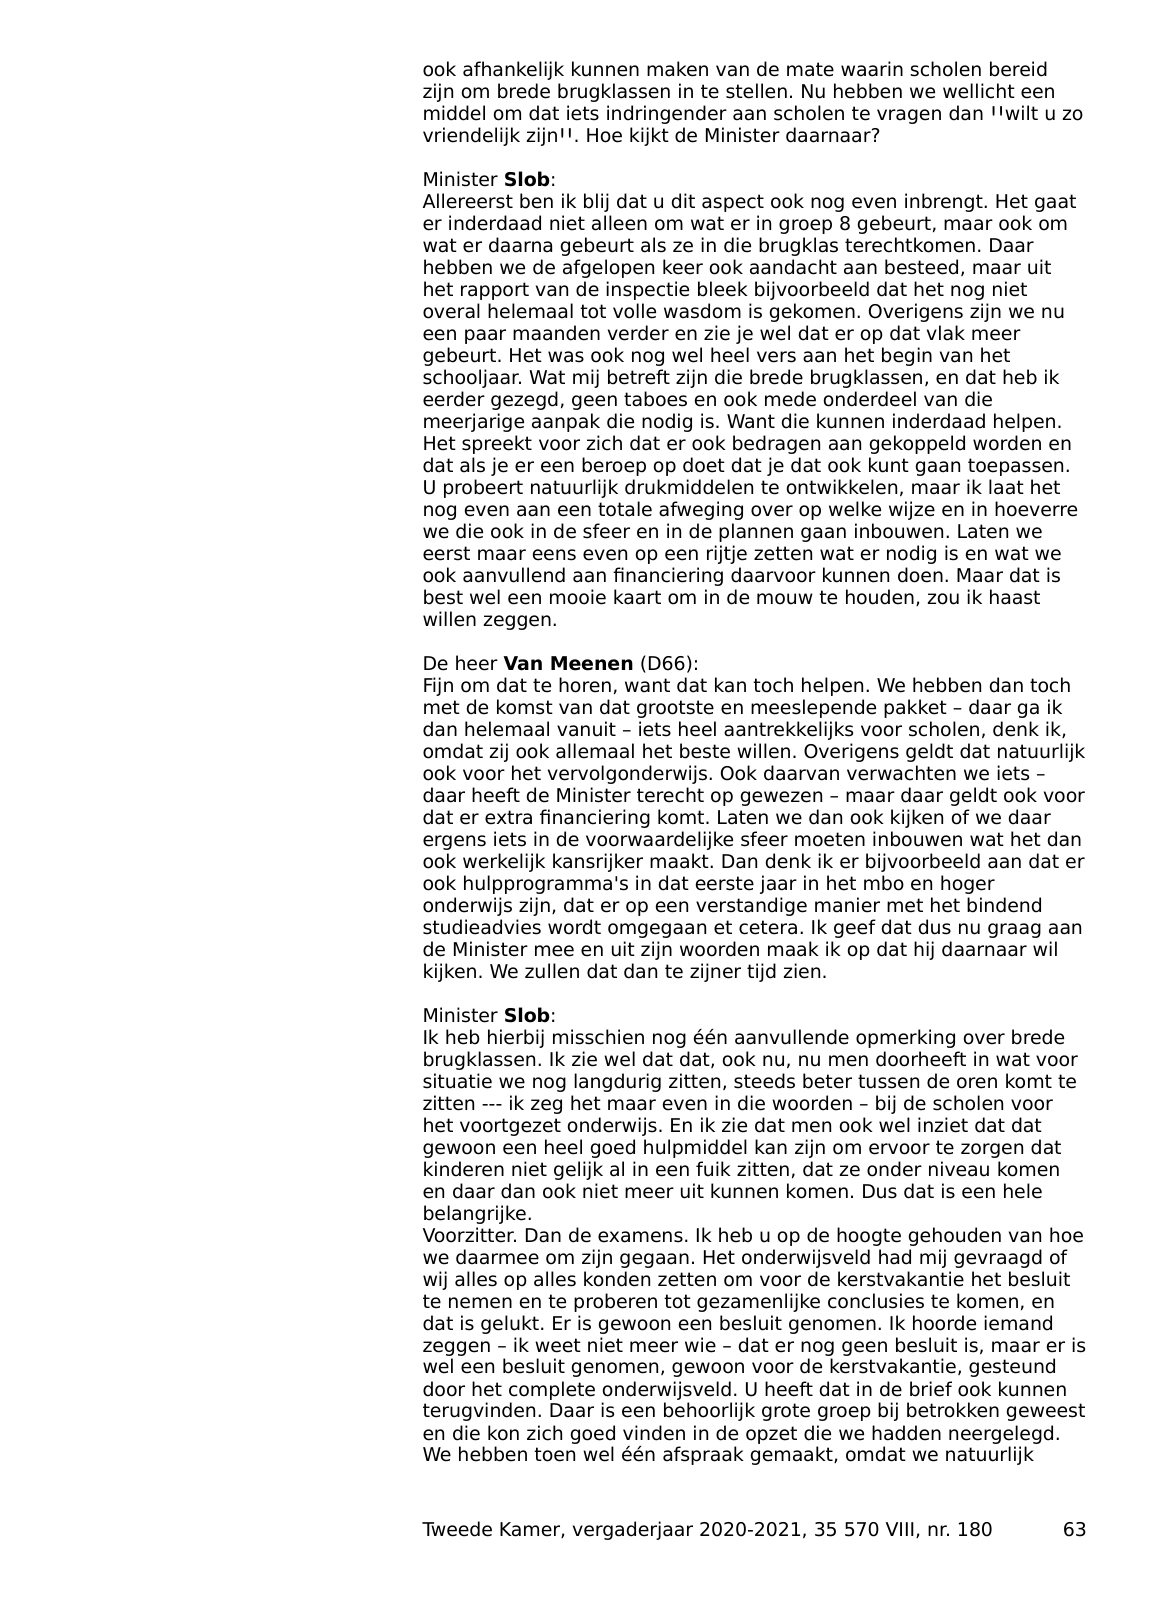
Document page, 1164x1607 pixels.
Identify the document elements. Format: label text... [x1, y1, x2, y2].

text Fijn om dat te horen, want dat kan toch helpen. We hebben dan toch met de komst van dat grootste en meeslepende pakket – daar ga ik dan helemaal vanuit – iets heel aantrekkelijks voor scholen, denk ik, omdat zij ook allemaal het beste willen. Overigens geldt dat natuurlijk ook voor het vervolgonderwijs. Ook daarvan verwachten we iets – daar heeft de Minister terecht op gewezen – maar daar geldt ook voor dat er extra financiering komt. Laten we dan ook kijken of we daar ergens iets in de voorwaardelijke sfeer moeten inbouwen wat het dan ook werkelijk kansrijker maakt. Dan denk ik er bijvoorbeeld aan dat er ook hulpprogramma's in dat eerste jaar in het mbo en hoger onderwijs zijn, dat er op een verstandige manier met het bindend studieadvies wordt omgegaan et cetera. Ik geef dat dus nu graag aan de Minister mee en uit zijn woorden maak ik op dat hij daarnaar wil kijken. We zullen dat dan te zijner tijd zien. [422, 675, 1087, 983]
text De heer Van Meenen (D66): [422, 653, 1087, 675]
text Allereerst ben ik blij dat u dit aspect ook nog even inbrengt. Het gaat er inderdaad niet alleen om wat er in groep 8 gebeurt, maar ook om wat er daarna gebeurt als ze in die brugklas terechtkomen. Daar hebben we de afgelopen keer ook aandacht aan besteed, maar uit het rapport van de inspectie bleek bijvoorbeeld dat het nog niet overal helemaal tot volle wasdom is gekomen. Overigens zijn we nu een paar maanden verder en zie je wel dat er op dat vlak meer gebeurt. Het was ook nog wel heel vers aan het begin van het schooljaar. Wat mij betreft zijn die brede brugklassen, en dat heb ik eerder gezegd, geen taboes en ook mede onderdeel van die meerjarige aanpak die nodig is. Want die kunnen inderdaad helpen. Het spreekt voor zich dat er ook bedragen aan gekoppeld worden en dat als je er een beroep op doet dat je dat ook kunt gaan toepassen. U probeert natuurlijk drukmiddelen te ontwikkelen, maar ik laat het nog even aan een totale afweging over op welke wijze en in hoeverre we die ook in de sfeer en in de plannen gaan inbouwen. Laten we eerst maar eens even op een rijtje zetten wat er nodig is en wat we ook aanvullend aan financiering daarvoor kunnen doen. Maar dat is best wel een mooie kaart om in de mouw te houden, zou ik haast willen zeggen. [422, 191, 1087, 631]
text Minister Slob: [422, 169, 1087, 191]
text ook afhankelijk kunnen maken van de mate waarin scholen bereid zijn om brede brugklassen in te stellen. Nu hebben we wellicht een middel om dat iets indringender aan scholen te vragen dan ꞋꞋwilt u zo vriendelijk zijnꞋꞋ. Hoe kijkt de Minister daarnaar? [422, 59, 1087, 147]
text Minister Slob: [422, 1005, 1087, 1027]
text Voorzitter. Dan de examens. Ik heb u op de hoogte gehouden van hoe we daarmee om zijn gegaan. Het onderwijsveld had mij gevraagd of wij alles op alles konden zetten om voor de kerstvakantie het besluit te nemen en te proberen tot gezamenlijke conclusies te komen, en dat is gelukt. Er is gewoon een besluit genomen. Ik hoorde iemand zeggen – ik weet niet meer wie – dat er nog geen besluit is, maar er is wel een besluit genomen, gewoon voor de kerstvakantie, gesteund door het complete onderwijsveld. U heeft dat in de brief ook kunnen terugvinden. Daar is een behoorlijk grote groep bij betrokken geweest en die kon zich goed vinden in de opzet die we hadden neergelegd. We hebben toen wel één afspraak gemaakt, omdat we natuurlijk [422, 1224, 1087, 1466]
text Ik heb hierbij misschien nog één aanvullende opmerking over brede brugklassen. Ik zie wel dat dat, ook nu, nu men doorheeft in wat voor situatie we nog langdurig zitten, steeds beter tussen de oren komt te zitten --- ik zeg het maar even in die woorden – bij de scholen voor het voortgezet onderwijs. En ik zie dat men ook wel inziet dat dat gewoon een heel goed hulpmiddel kan zijn om ervoor te zorgen dat kinderen niet gelijk al in een fuik zitten, dat ze onder niveau komen en daar dan ook niet meer uit kunnen komen. Dus dat is een hele belangrijke. [422, 1027, 1087, 1224]
